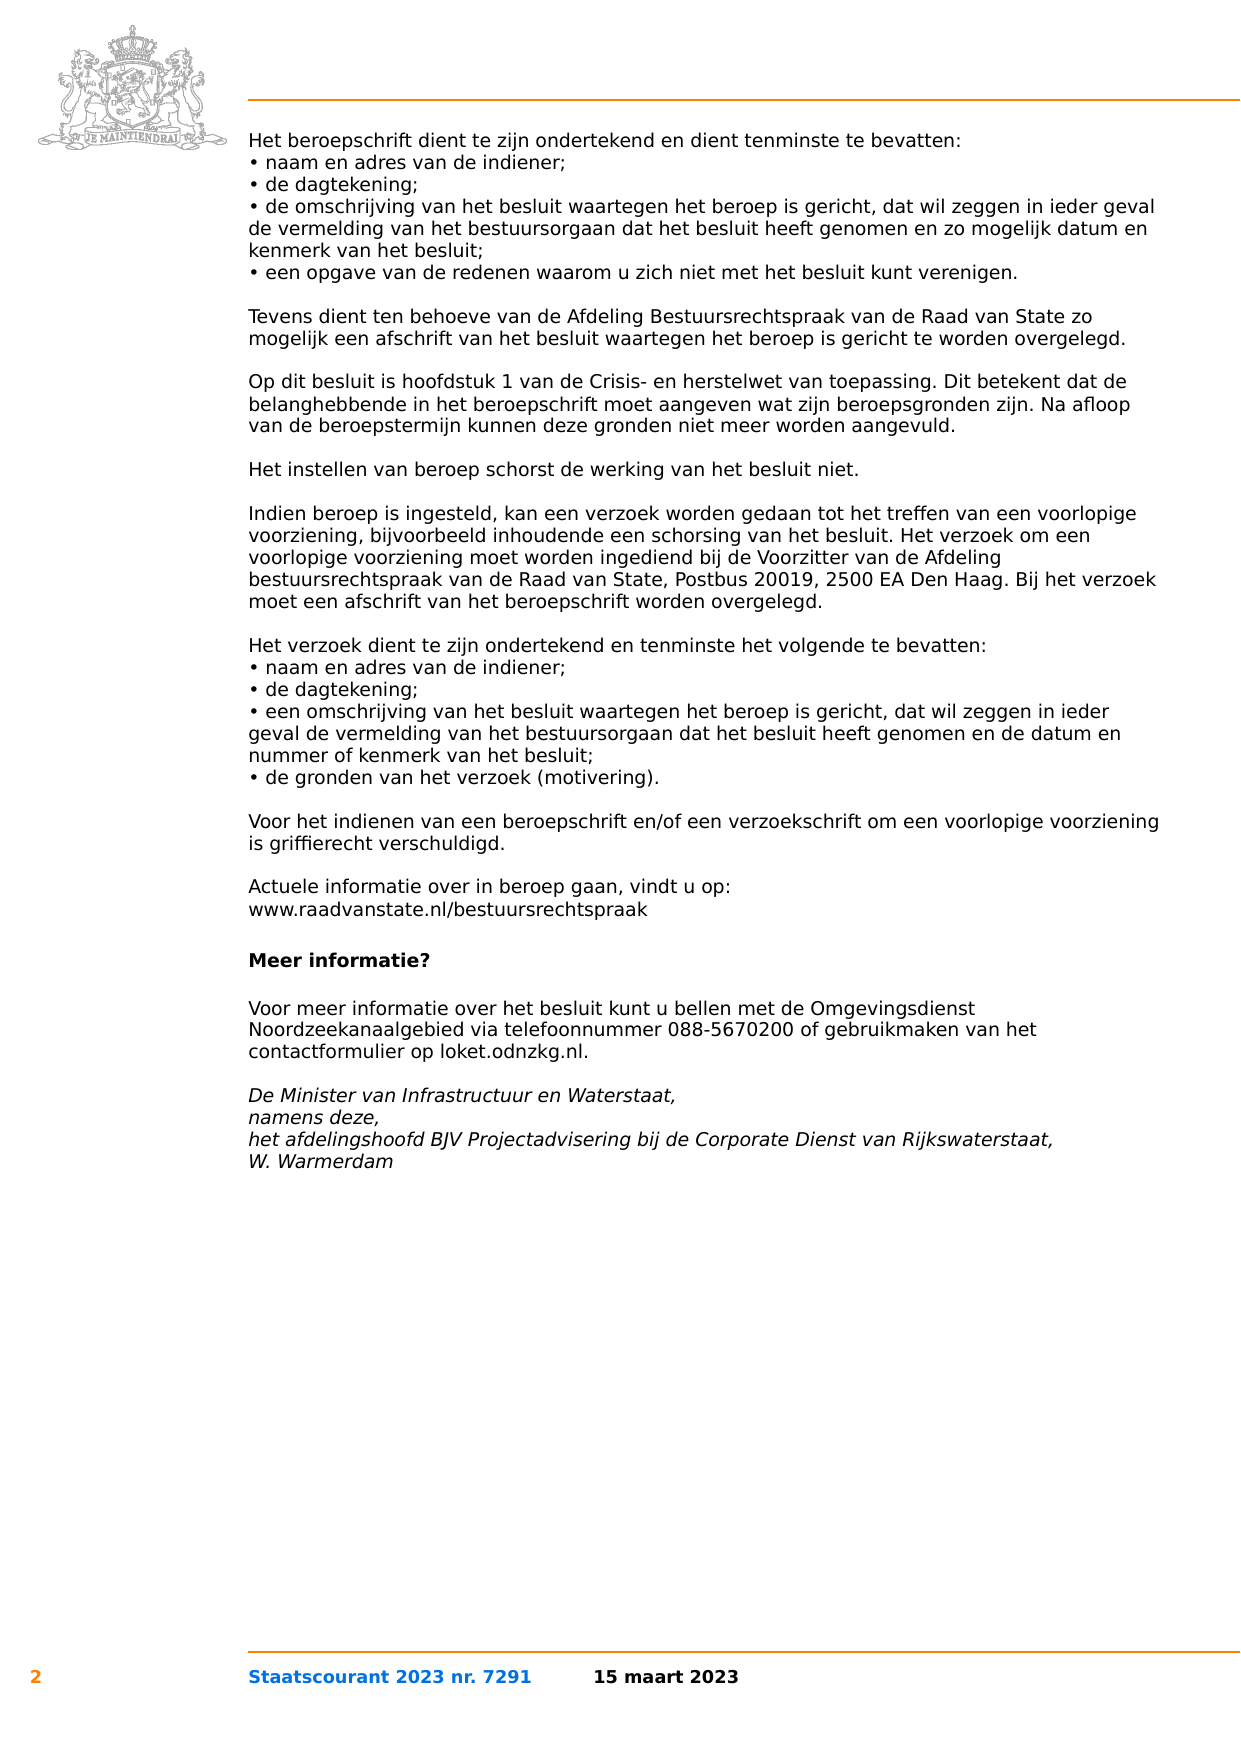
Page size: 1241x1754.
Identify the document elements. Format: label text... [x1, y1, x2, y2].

picture [38, 25, 227, 150]
text • naam en adres van de indiener; [248, 657, 1163, 679]
text Indien beroep is ingesteld, kan een verzoek worden gedaan tot het treffen van een voorlopige voorziening, bijvoorbeeld inhoudende een schorsing van het besluit. Het verzoek om een voorlopige voorziening moet worden ingediend bij de Voorzitter van de Afdeling bestuursrechtspraak van de Raad van State, Postbus 20019, 2500 EA Den Haag. Bij het verzoek moet een afschrift van het beroepschrift worden overgelegd. [248, 503, 1163, 613]
text Op dit besluit is hoofdstuk 1 van de Crisis- en herstelwet van toepassing. Dit betekent dat de belanghebbende in het beroepschrift moet aangeven wat zijn beroepsgronden zijn. Na afloop van de beroepstermijn kunnen deze gronden niet meer worden aangevuld. [248, 371, 1163, 437]
text • de dagtekening; [248, 174, 1163, 196]
text • de dagtekening; [248, 679, 1163, 701]
text De Minister van Infrastructuur en Waterstaat, namens deze, het afdelingshoofd BJV Projectadvisering bij de Corporate Dienst van Rijkswaterstaat, W. Warmerdam [248, 1085, 1163, 1173]
text Het beroepschrift dient te zijn ondertekend en dient tenminste te bevatten: [248, 130, 1163, 152]
text Voor het indienen van een beroepschrift en/of een verzoekschrift om een voorlopige voorziening is griffierecht verschuldigd. [248, 811, 1163, 854]
text • een omschrijving van het besluit waartegen het beroep is gericht, dat wil zeggen in ieder geval de vermelding van het bestuursorgaan dat het besluit heeft genomen en de datum en nummer of kenmerk van het besluit; [248, 701, 1163, 767]
text Het verzoek dient te zijn ondertekend en tenminste het volgende te bevatten: [248, 635, 1163, 657]
text • de omschrijving van het besluit waartegen het beroep is gericht, dat wil zeggen in ieder geval de vermelding van het bestuursorgaan dat het besluit heeft genomen en zo mogelijk datum en kenmerk van het besluit; [248, 196, 1163, 262]
text Voor meer informatie over het besluit kunt u bellen met de Omgevingsdienst Noordzeekanaalgebied via telefoonnummer 088-5670200 of gebruikmaken van het contactformulier op loket.odnzkg.nl. [248, 997, 1163, 1063]
text • een opgave van de redenen waarom u zich niet met het besluit kunt verenigen. [248, 262, 1163, 284]
text www.raadvanstate.nl/bestuursrechtspraak [248, 898, 1163, 920]
text • naam en adres van de indiener; [248, 152, 1163, 174]
text Actuele informatie over in beroep gaan, vindt u op: [248, 876, 1163, 898]
text Het instellen van beroep schorst de werking van het besluit niet. [248, 459, 1163, 481]
subtitle Meer informatie? [248, 950, 1163, 972]
text Tevens dient ten behoeve van de Afdeling Bestuursrechtspraak van de Raad van State zo mogelijk een afschrift van het besluit waartegen het beroep is gericht te worden overgelegd. [248, 306, 1163, 349]
text • de gronden van het verzoek (motivering). [248, 767, 1163, 789]
